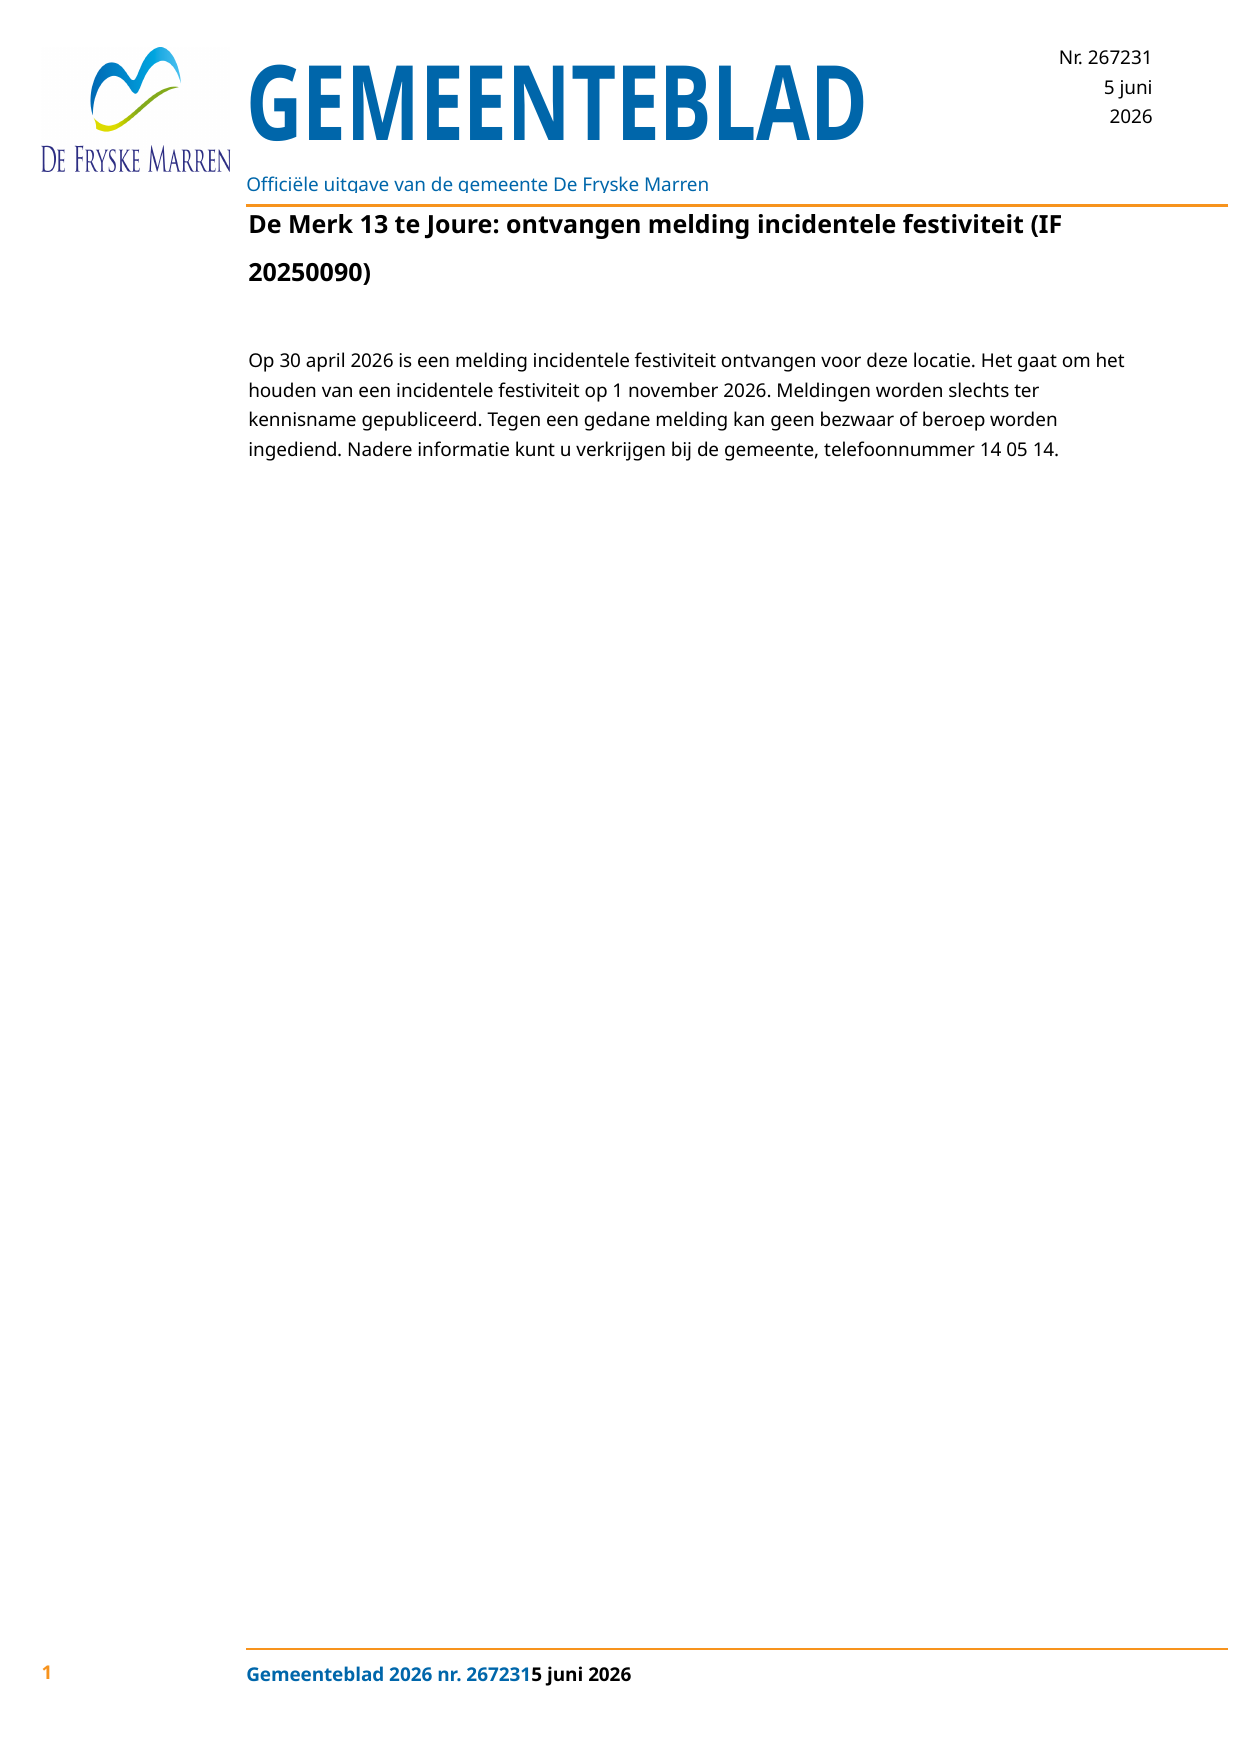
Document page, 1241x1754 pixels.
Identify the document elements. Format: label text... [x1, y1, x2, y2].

text De Merk 13 te Joure: ontvangen melding incidentele festiviteit (IF 20250090) [248, 207, 1152, 288]
picture [41, 47, 231, 172]
text Op 30 april 2026 is een melding incidentele festiviteit ontvangen voor deze locatie. Het gaat om het houden van een incidentele festiviteit op 1 november 2026. Meldingen worden slechts ter kennisname gepubliceerd. Tegen een gedane melding kan geen bezwaar of beroep worden ingediend. Nadere informatie kunt u verkrijgen bij de gemeente, telefoonnummer 14 05 14. [248, 347, 1152, 462]
